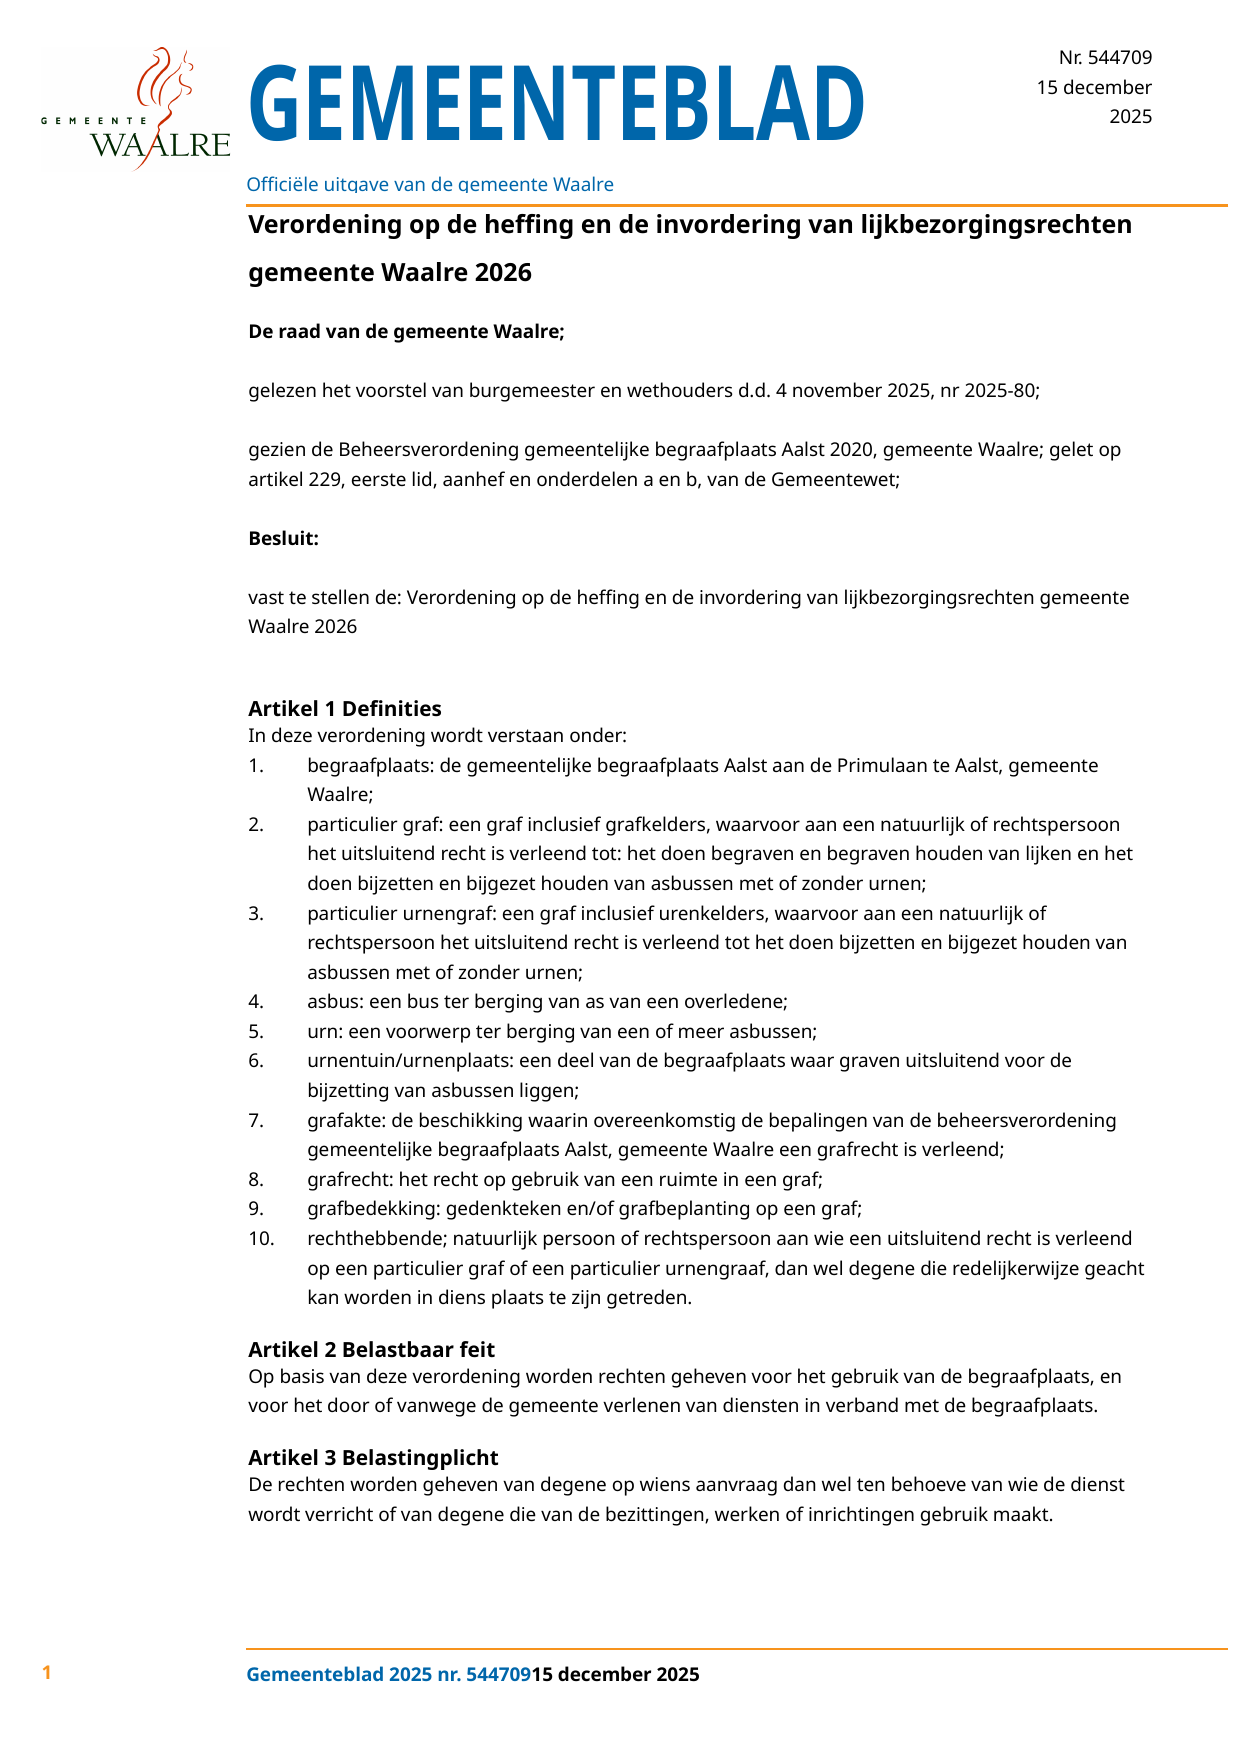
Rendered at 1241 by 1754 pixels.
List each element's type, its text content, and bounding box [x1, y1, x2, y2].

picture [41, 47, 231, 172]
list particulier graf: een graf inclusief grafkelders, waarvoor aan een natuurlijk of rechtspersoon het uitsluitend recht is verleend tot: het doen begraven en begraven houden van lijken en het doen bijzetten en bijgezet houden van asbussen met of zonder urnen; [248, 811, 1152, 896]
text Op basis van deze verordening worden rechten geheven voor het gebruik van de begraafplaats, en voor het door of vanwege de gemeente verlenen van diensten in verband met de begraafplaats. [248, 1363, 1152, 1418]
list urnentuin/urnenplaats: een deel van de begraafplaats waar graven uitsluitend voor de bijzetting van asbussen liggen; [248, 1048, 1152, 1103]
list grafakte: de beschikking waarin overeenkomstig de bepalingen van de beheersverordening gemeentelijke begraafplaats Aalst, gemeente Waalre een grafrecht is verleend; [248, 1107, 1152, 1162]
list rechthebbende; natuurlijk persoon of rechtspersoon aan wie een uitsluitend recht is verleend op een particulier graf of een particulier urnengraaf, dan wel degene die redelijkerwijze geacht kan worden in diens plaats te zijn getreden. [248, 1225, 1152, 1310]
text Besluit: [248, 525, 1152, 551]
text vast te stellen de: Verordening op de heffing en de invordering van lijkbezorgingsrechten gemeente Waalre 2026 [248, 584, 1152, 639]
text De rechten worden geheven van degene op wiens aanvraag dan wel ten behoeve van wie de dienst wordt verricht of van degene die van de bezittingen, werken of inrichtingen gebruik maakt. [248, 1472, 1152, 1527]
text gelezen het voorstel van burgemeester en wethouders d.d. 4 november 2025, nr 2025-80; [248, 377, 1152, 403]
list begraafplaats: de gemeentelijke begraafplaats Aalst aan de Primulaan te Aalst, gemeente Waalre; [248, 752, 1152, 807]
text Artikel 1 Definities [248, 694, 1152, 722]
text Verordening op de heffing en de invordering van lijkbezorgingsrechten gemeente Waalre 2026 [248, 207, 1152, 288]
text In deze verordening wordt verstaan onder: [248, 722, 1152, 748]
list urn: een voorwerp ter berging van een of meer asbussen; [248, 1018, 1152, 1044]
list grafrecht: het recht op gebruik van een ruimte in een graf; [248, 1166, 1152, 1192]
text gezien de Beheersverordening gemeentelijke begraafplaats Aalst 2020, gemeente Waalre; gelet op artikel 229, eerste lid, aanhef en onderdelen a en b, van de Gemeentewet; [248, 436, 1152, 492]
text De raad van de gemeente Waalre; [248, 318, 1152, 344]
list asbus: een bus ter berging van as van een overledene; [248, 988, 1152, 1014]
text Artikel 3 Belastingplicht [248, 1443, 1152, 1472]
text Artikel 2 Belastbaar feit [248, 1335, 1152, 1363]
list particulier urnengraf: een graf inclusief urenkelders, waarvoor aan een natuurlijk of rechtspersoon het uitsluitend recht is verleend tot het doen bijzetten en bijgezet houden van asbussen met of zonder urnen; [248, 900, 1152, 984]
list grafbedekking: gedenkteken en/of grafbeplanting op een graf; [248, 1196, 1152, 1221]
